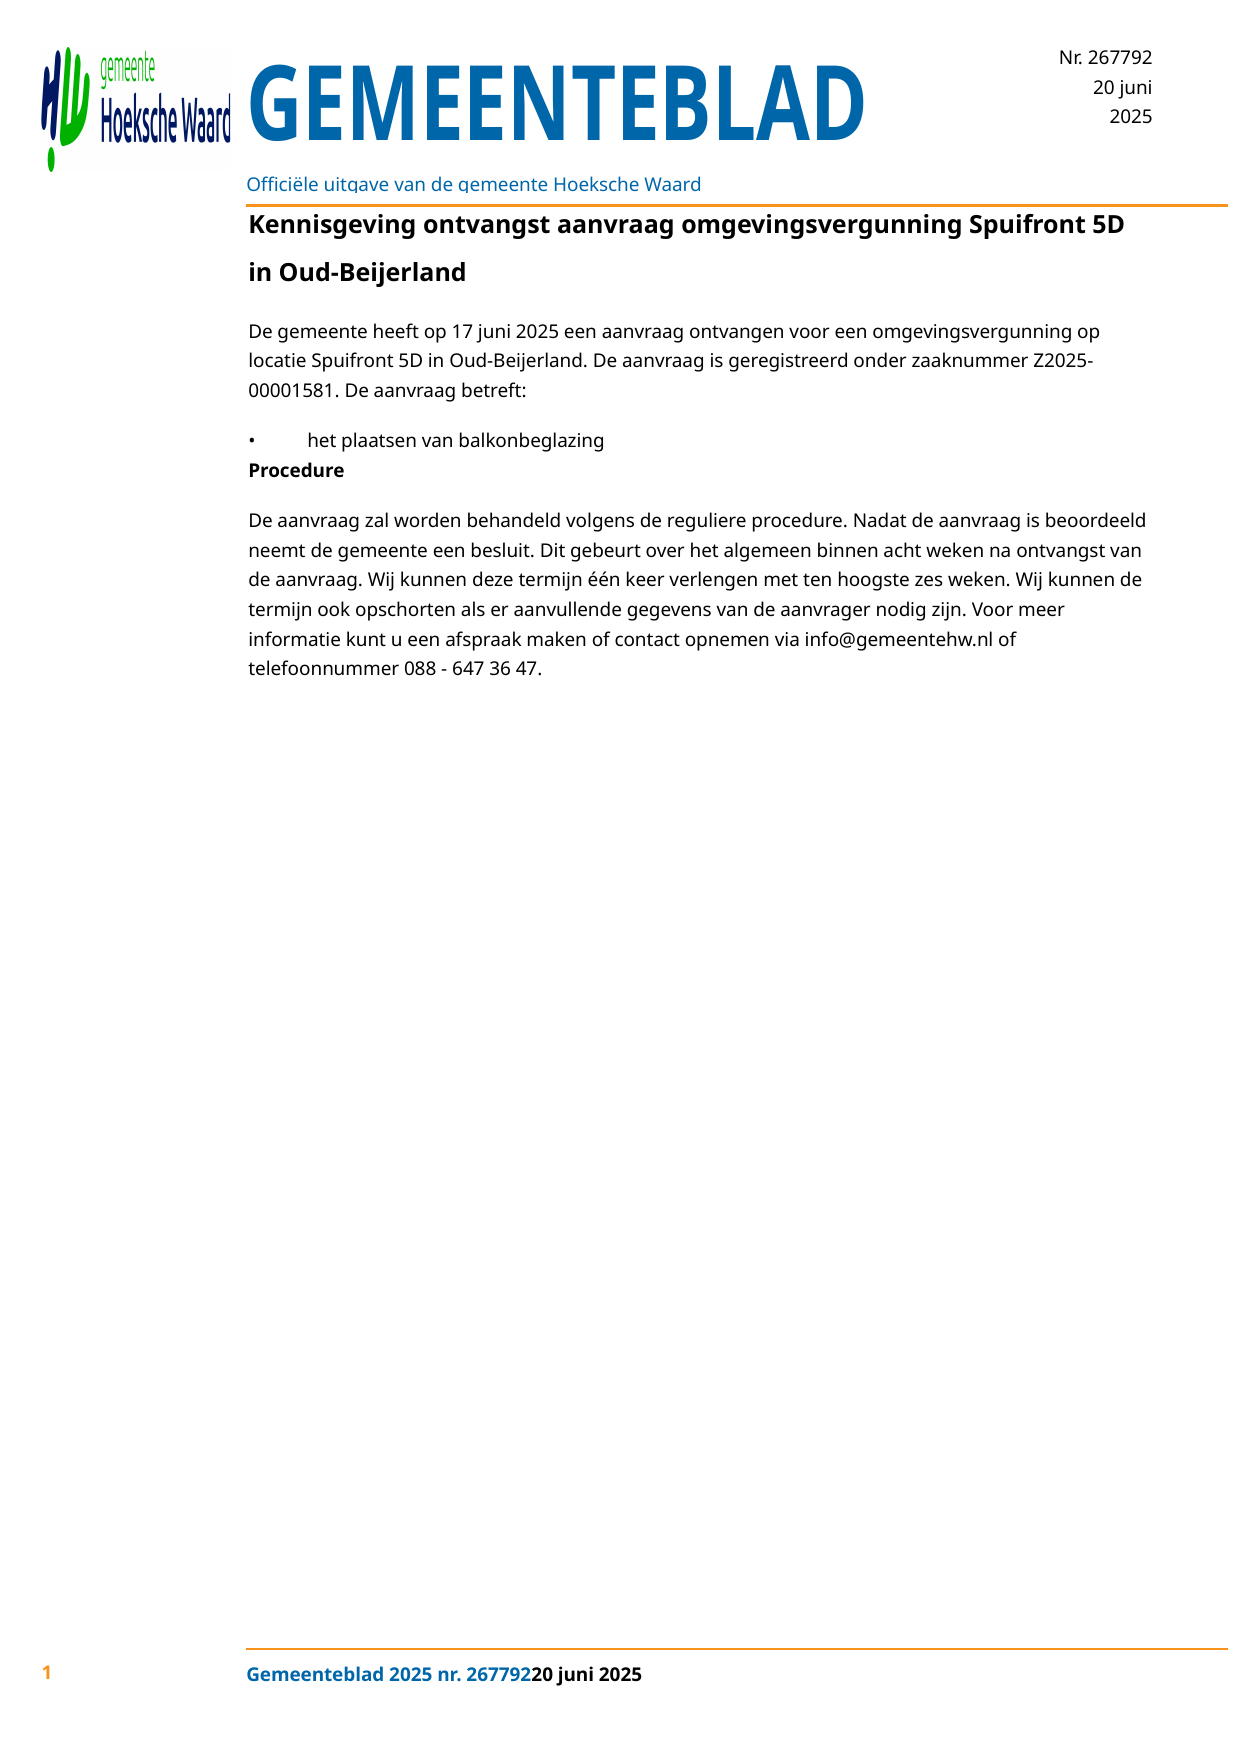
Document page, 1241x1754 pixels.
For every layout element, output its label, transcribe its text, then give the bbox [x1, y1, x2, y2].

text De gemeente heeft op 17 juni 2025 een aanvraag ontvangen voor een omgevingsvergunning op locatie Spuifront 5D in Oud-Beijerland. De aanvraag is geregistreerd onder zaaknummer Z2025-00001581. De aanvraag betreft: [248, 318, 1152, 403]
picture [41, 47, 231, 172]
text Kennisgeving ontvangst aanvraag omgevingsvergunning Spuifront 5D in Oud-Beijerland [248, 207, 1152, 288]
text De aanvraag zal worden behandeld volgens de reguliere procedure. Nadat de aanvraag is beoordeeld neemt de gemeente een besluit. Dit gebeurt over het algemeen binnen acht weken na ontvangst van de aanvraag. Wij kunnen deze termijn één keer verlengen met ten hoogste zes weken. Wij kunnen de termijn ook opschorten als er aanvullende gegevens van de aanvrager nodig zijn. Voor meer informatie kunt u een afspraak maken of contact opnemen via info@gemeentehw.nl of telefoonnummer 088 - 647 36 47. [248, 507, 1152, 681]
text Procedure [248, 457, 1152, 483]
list het plaatsen van balkonbeglazing [248, 427, 1152, 453]
